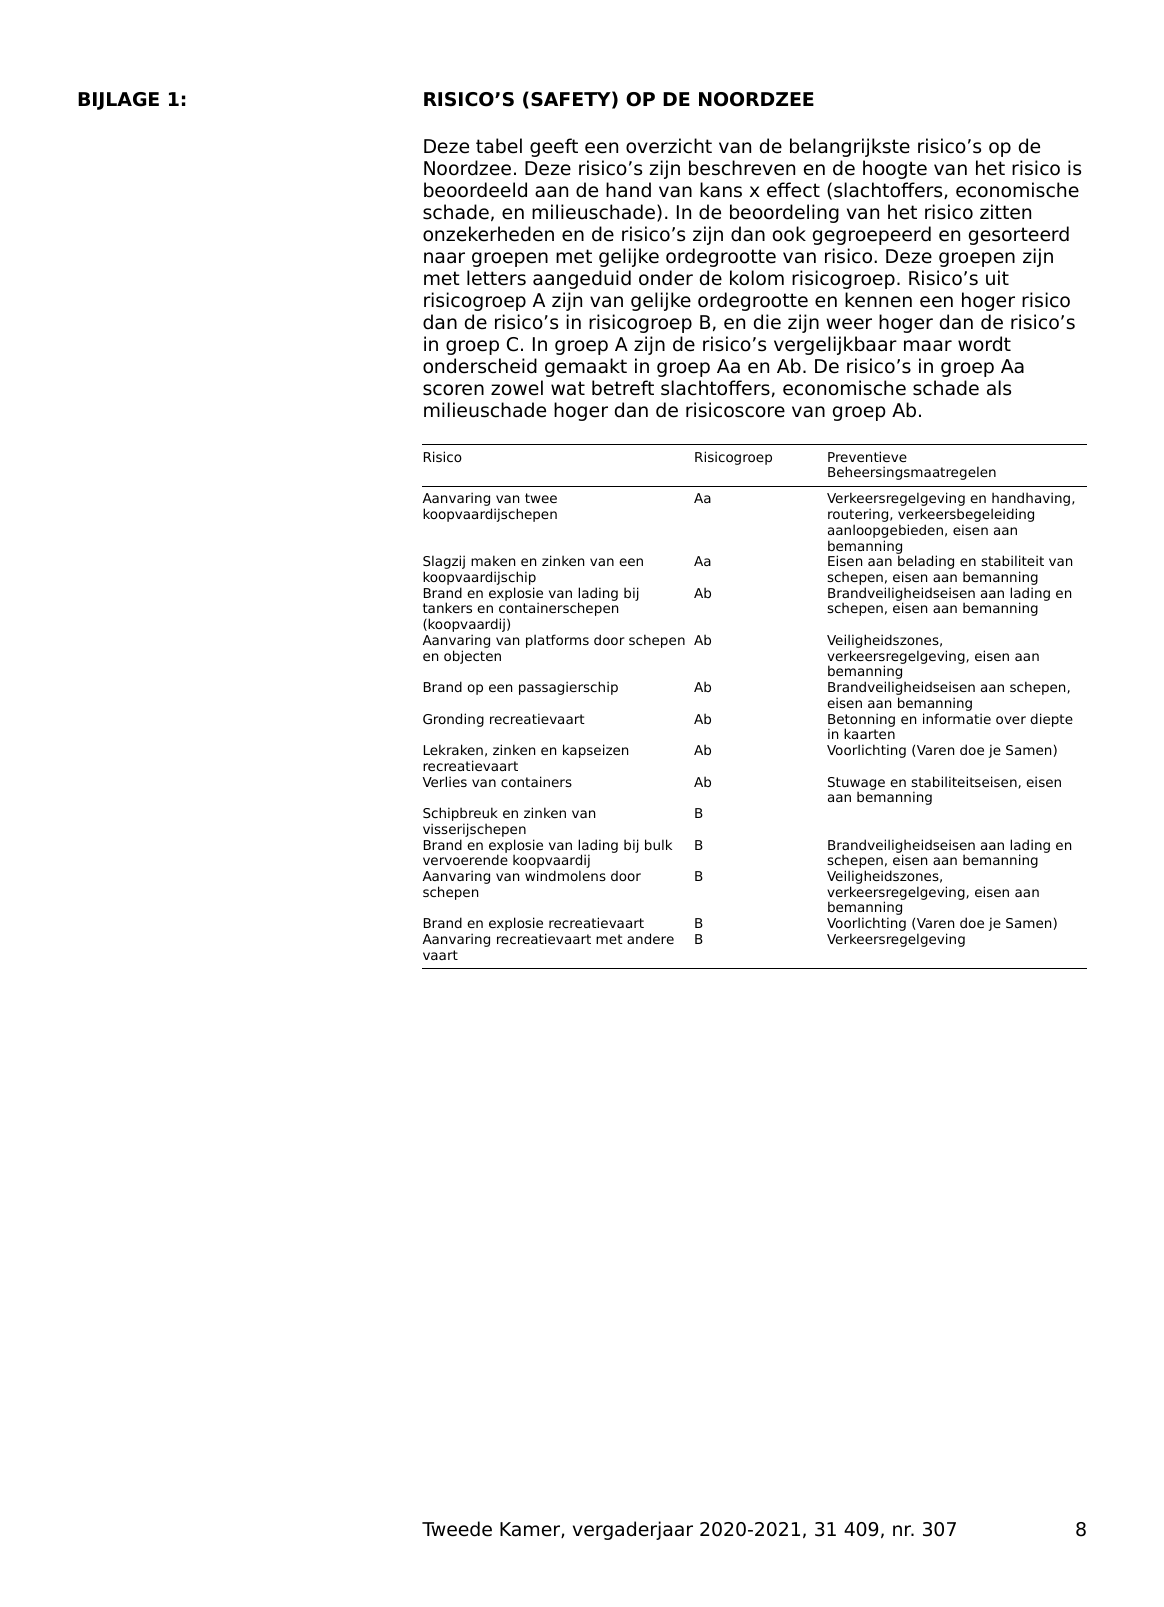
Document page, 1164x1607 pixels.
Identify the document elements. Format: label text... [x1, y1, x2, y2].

table_cell Brandveiligheidseisen aan schepen, eisen aan bemanning [821, 680, 1087, 711]
table_cell Eisen aan belading en stabiliteit van schepen, eisen aan bemanning [821, 554, 1087, 586]
table_cell Voorlichting (Varen doe je Samen) [821, 916, 1087, 932]
table_cell B [688, 806, 821, 837]
table_cell Ab [688, 586, 821, 633]
subtitle BIJLAGE 1: RISICO’S (SAFETY) OP DE NOORDZEE [77, 89, 1087, 111]
table_cell Verlies van containers [422, 774, 688, 806]
table_cell Aa [688, 554, 821, 586]
table_header Risicogroep [688, 445, 821, 486]
table_cell Stuwage en stabiliteitseisen, eisen aan bemanning [821, 774, 1087, 806]
table_cell Ab [688, 774, 821, 806]
table_cell Brand en explosie van lading bij bulk vervoerende koopvaardij [422, 837, 688, 869]
table_cell Ab [688, 743, 821, 774]
table_cell [821, 806, 1087, 837]
table_cell Ab [688, 633, 821, 680]
table_cell Brand en explosie recreatievaart [422, 916, 688, 932]
table_cell Aanvaring recreatievaart met andere vaart [422, 932, 688, 968]
table_cell Voorlichting (Varen doe je Samen) [821, 743, 1087, 774]
table_cell B [688, 916, 821, 932]
table_cell Aanvaring van windmolens door schepen [422, 869, 688, 916]
table_cell Brand en explosie van lading bij tankers en containerschepen (koopvaardij) [422, 586, 688, 633]
table_cell Veiligheidszones, verkeersregelgeving, eisen aan bemanning [821, 633, 1087, 680]
table_cell Verkeersregelgeving en handhaving, routering, verkeersbegeleiding aanloopgebieden, eisen aan bemanning [821, 487, 1087, 554]
table_cell Brandveiligheidseisen aan lading en schepen, eisen aan bemanning [821, 586, 1087, 633]
table_cell Brand op een passagierschip [422, 680, 688, 711]
table_cell Veiligheidszones, verkeersregelgeving, eisen aan bemanning [821, 869, 1087, 916]
table_cell Lekraken, zinken en kapseizen recreatievaart [422, 743, 688, 774]
table_cell B [688, 932, 821, 968]
table_cell B [688, 837, 821, 869]
table_cell Slagzij maken en zinken van een koopvaardijschip [422, 554, 688, 586]
table_cell B [688, 869, 821, 916]
table_cell Betonning en informatie over diepte in kaarten [821, 711, 1087, 743]
table_cell Aanvaring van platforms door schepen en objecten [422, 633, 688, 680]
table_header Risico [422, 445, 688, 486]
table_cell Aanvaring van twee koopvaardijschepen [422, 487, 688, 554]
text Deze tabel geeft een overzicht van de belangrijkste risico’s op de Noordzee. Deze risico’s zijn beschreven en de hoogte van het risico is beoordeeld aan de hand van kans x effect (slachtoffers, economische schade, en milieuschade). In de beoordeling van het risico zitten onzekerheden en de risico’s zijn dan ook gegroepeerd en gesorteerd naar groepen met gelijke ordegrootte van risico. Deze groepen zijn met letters aangeduid onder de kolom risicogroep. Risico’s uit risicogroep A zijn van gelijke ordegrootte en kennen een hoger risico dan de risico’s in risicogroep B, en die zijn weer hoger dan de risico’s in groep C. In groep A zijn de risico’s vergelijkbaar maar wordt onderscheid gemaakt in groep Aa en Ab. De risico’s in groep Aa scoren zowel wat betreft slachtoffers, economische schade als milieuschade hoger dan de risicoscore van groep Ab. [422, 136, 1087, 422]
table_cell Ab [688, 711, 821, 743]
table_cell Brandveiligheidseisen aan lading en schepen, eisen aan bemanning [821, 837, 1087, 869]
table_cell Aa [688, 487, 821, 554]
table_header Preventieve Beheersingsmaatregelen [821, 445, 1087, 486]
table_cell Ab [688, 680, 821, 711]
table_cell Gronding recreatievaart [422, 711, 688, 743]
table_cell Schipbreuk en zinken van visserijschepen [422, 806, 688, 837]
table_cell Verkeersregelgeving [821, 932, 1087, 968]
